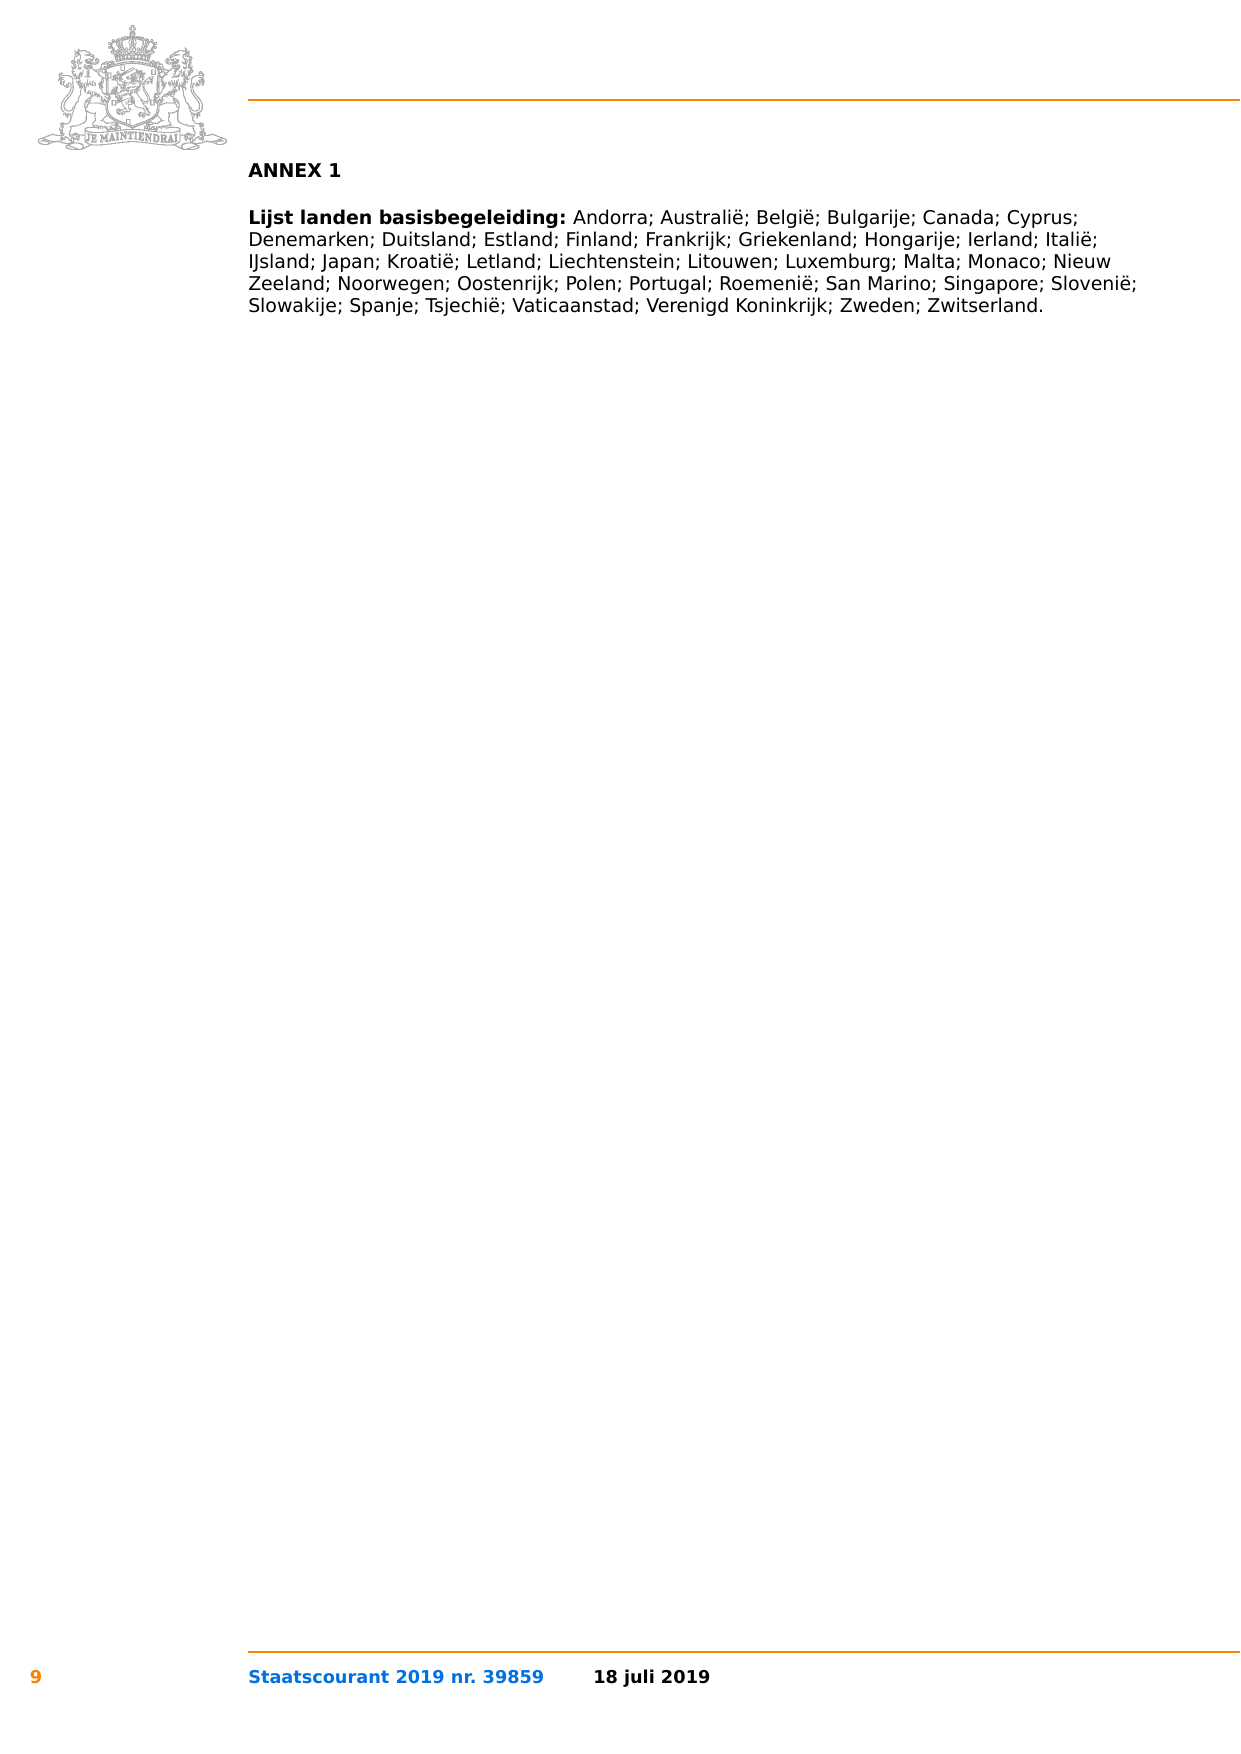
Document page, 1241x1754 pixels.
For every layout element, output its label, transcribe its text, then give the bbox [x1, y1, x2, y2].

text Lijst landen basisbegeleiding: Andorra; Australië; België; Bulgarije; Canada; Cyprus; Denemarken; Duitsland; Estland; Finland; Frankrijk; Griekenland; Hongarije; Ierland; Italië; IJsland; Japan; Kroatië; Letland; Liechtenstein; Litouwen; Luxemburg; Malta; Monaco; Nieuw Zeeland; Noorwegen; Oostenrijk; Polen; Portugal; Roemenië; San Marino; Singapore; Slovenië; Slowakije; Spanje; Tsjechië; Vaticaanstad; Verenigd Koninkrijk; Zweden; Zwitserland. [248, 207, 1163, 317]
picture [38, 25, 227, 150]
subtitle ANNEX 1 [248, 160, 1163, 182]
